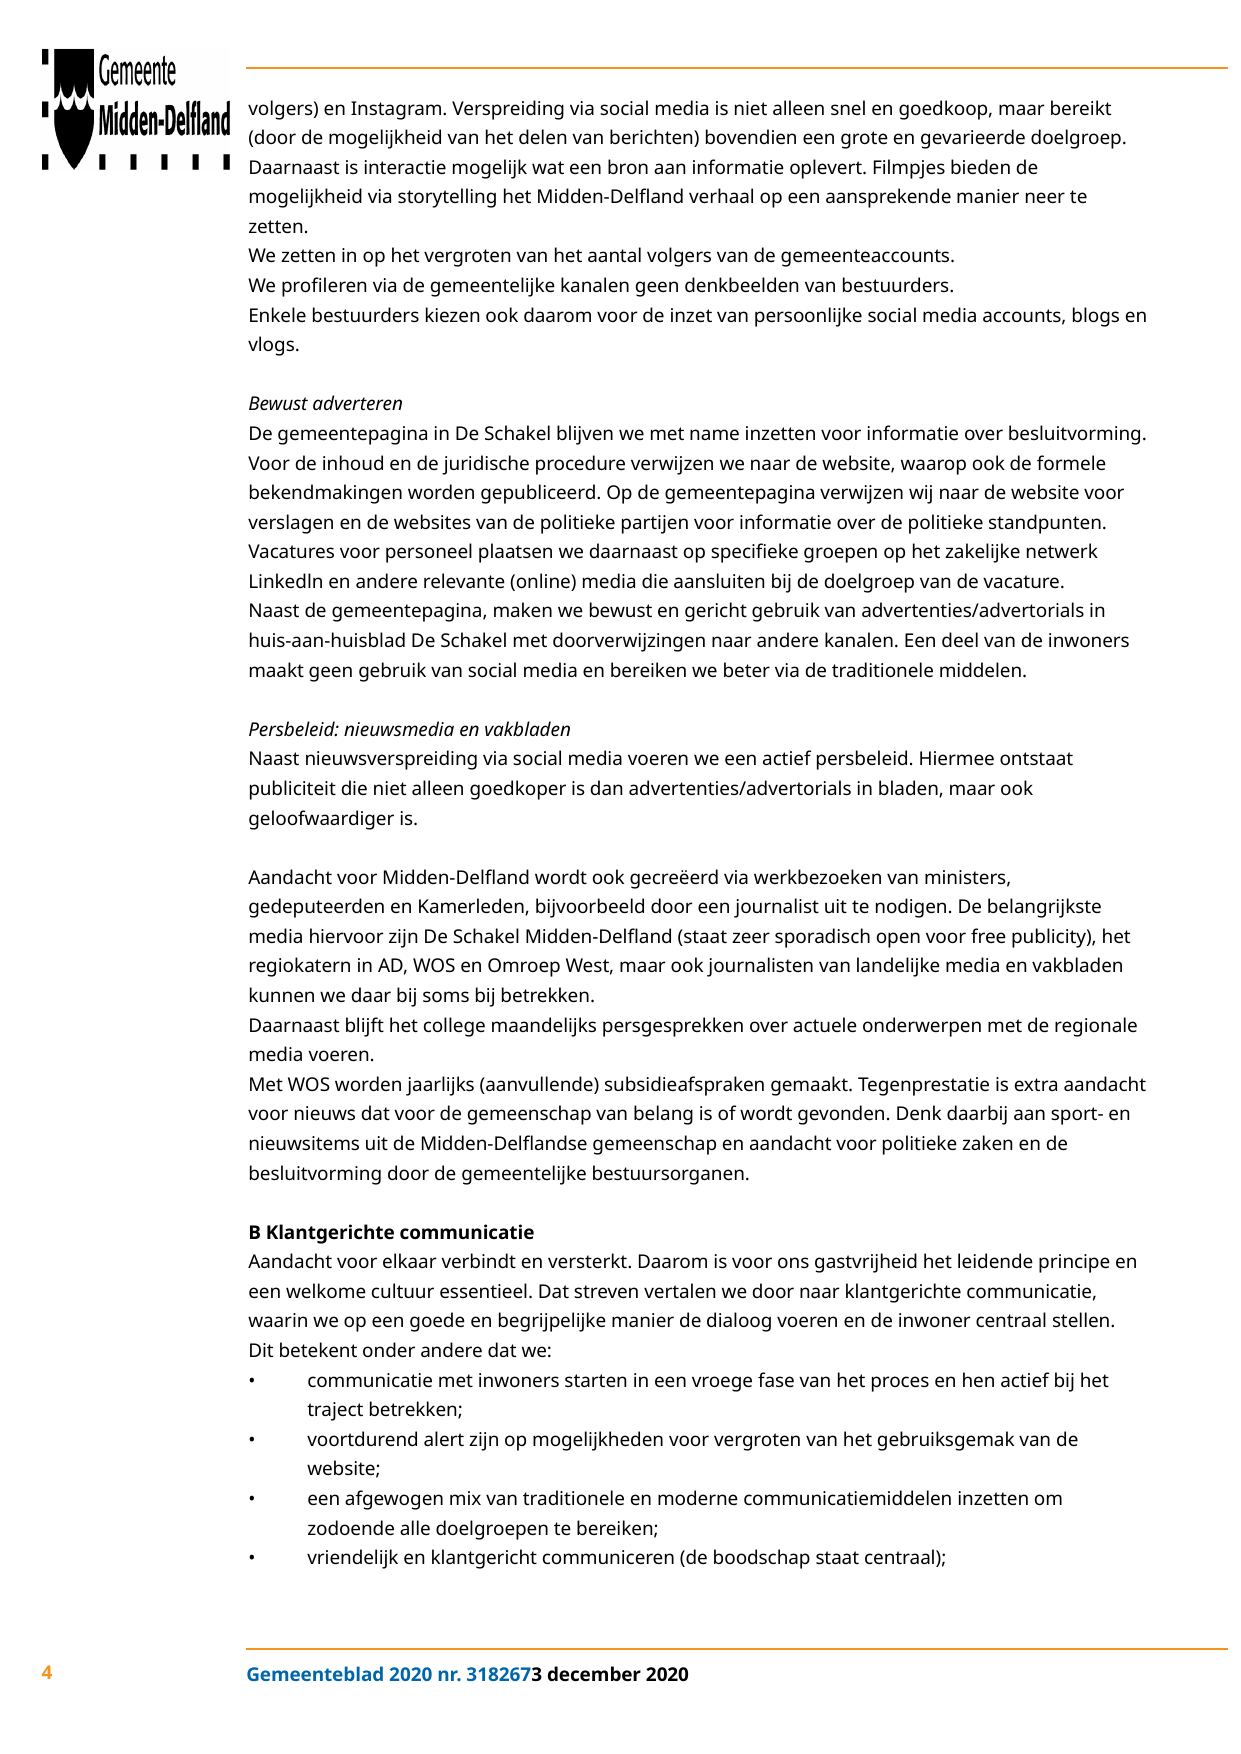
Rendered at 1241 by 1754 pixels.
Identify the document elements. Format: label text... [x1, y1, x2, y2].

list voortdurend alert zijn op mogelijkheden voor vergroten van het gebruiksgemak van de website; [248, 1426, 1152, 1481]
text Persbeleid: nieuwsmedia en vakbladen [248, 716, 1152, 742]
list communicatie met inwoners starten in een vroege fase van het proces en hen actief bij het traject betrekken; [248, 1367, 1152, 1422]
text Daarnaast blijft het college maandelijks persgesprekken over actuele onderwerpen met de regionale media voeren. [248, 1012, 1152, 1067]
text Naast nieuwsverspreiding via social media voeren we een actief persbeleid. Hiermee ontstaat publiciteit die niet alleen goedkoper is dan advertenties/advertorials in bladen, maar ook geloofwaardiger is. [248, 746, 1152, 831]
text We zetten in op het vergroten van het aantal volgers van de gemeenteaccounts. [248, 243, 1152, 268]
list vriendelijk en klantgericht communiceren (de boodschap staat centraal); [248, 1544, 1152, 1570]
picture [41, 47, 231, 172]
text Aandacht voor Midden-Delfland wordt ook gecreëerd via werkbezoeken van ministers, gedeputeerden en Kamerleden, bijvoorbeeld door een journalist uit te nodigen. De belangrijkste media hiervoor zijn De Schakel Midden-Delfland (staat zeer sporadisch open voor free publicity), het regiokatern in AD, WOS en Omroep West, maar ook journalisten van landelijke media en vakbladen kunnen we daar bij soms bij betrekken. [248, 864, 1152, 1008]
text Naast de gemeentepagina, maken we bewust en gericht gebruik van advertenties/advertorials in huis-aan-huisblad De Schakel met doorverwijzingen naar andere kanalen. Een deel van de inwoners maakt geen gebruik van social media en bereiken we beter via de traditionele middelen. [248, 598, 1152, 683]
text Met WOS worden jaarlijks (aanvullende) subsidieafspraken gemaakt. Tegenprestatie is extra aandacht voor nieuws dat voor de gemeenschap van belang is of wordt gevonden. Denk daarbij aan sport- en nieuwsitems uit de Midden-Delflandse gemeenschap en aandacht voor politieke zaken en de besluitvorming door de gemeentelijke bestuursorganen. [248, 1071, 1152, 1186]
text B Klantgerichte communicatie [248, 1219, 1152, 1245]
text Dit betekent onder andere dat we: [248, 1337, 1152, 1363]
text We profileren via de gemeentelijke kanalen geen denkbeelden van bestuurders. [248, 272, 1152, 298]
text Aandacht voor elkaar verbindt en versterkt. Daarom is voor ons gastvrijheid het leidende principe en een welkome cultuur essentieel. Dat streven vertalen we door naar klantgerichte communicatie, waarin we op een goede en begrijpelijke manier de dialoog voeren en de inwoner centraal stellen. [248, 1248, 1152, 1333]
list een afgewogen mix van traditionele en moderne communicatiemiddelen inzetten om zodoende alle doelgroepen te bereiken; [248, 1485, 1152, 1541]
text Enkele bestuurders kiezen ook daarom voor de inzet van persoonlijke social media accounts, blogs en vlogs. [248, 302, 1152, 357]
text volgers) en Instagram. Verspreiding via social media is niet alleen snel en goedkoop, maar bereikt (door de mogelijkheid van het delen van berichten) bovendien een grote en gevarieerde doelgroep. Daarnaast is interactie mogelijk wat een bron aan informatie oplevert. Filmpjes bieden de mogelijkheid via storytelling het Midden-Delfland verhaal op een aansprekende manier neer te zetten. [248, 95, 1152, 239]
text De gemeentepagina in De Schakel blijven we met name inzetten voor informatie over besluitvorming. Voor de inhoud en de juridische procedure verwijzen we naar de website, waarop ook de formele bekendmakingen worden gepubliceerd. Op de gemeentepagina verwijzen wij naar de website voor verslagen en de websites van de politieke partijen voor informatie over de politieke standpunten. Vacatures voor personeel plaatsen we daarnaast op specifieke groepen op het zakelijke netwerk Linkedln en andere relevante (online) media die aansluiten bij de doelgroep van de vacature. [248, 420, 1152, 594]
text Bewust adverteren [248, 391, 1152, 416]
